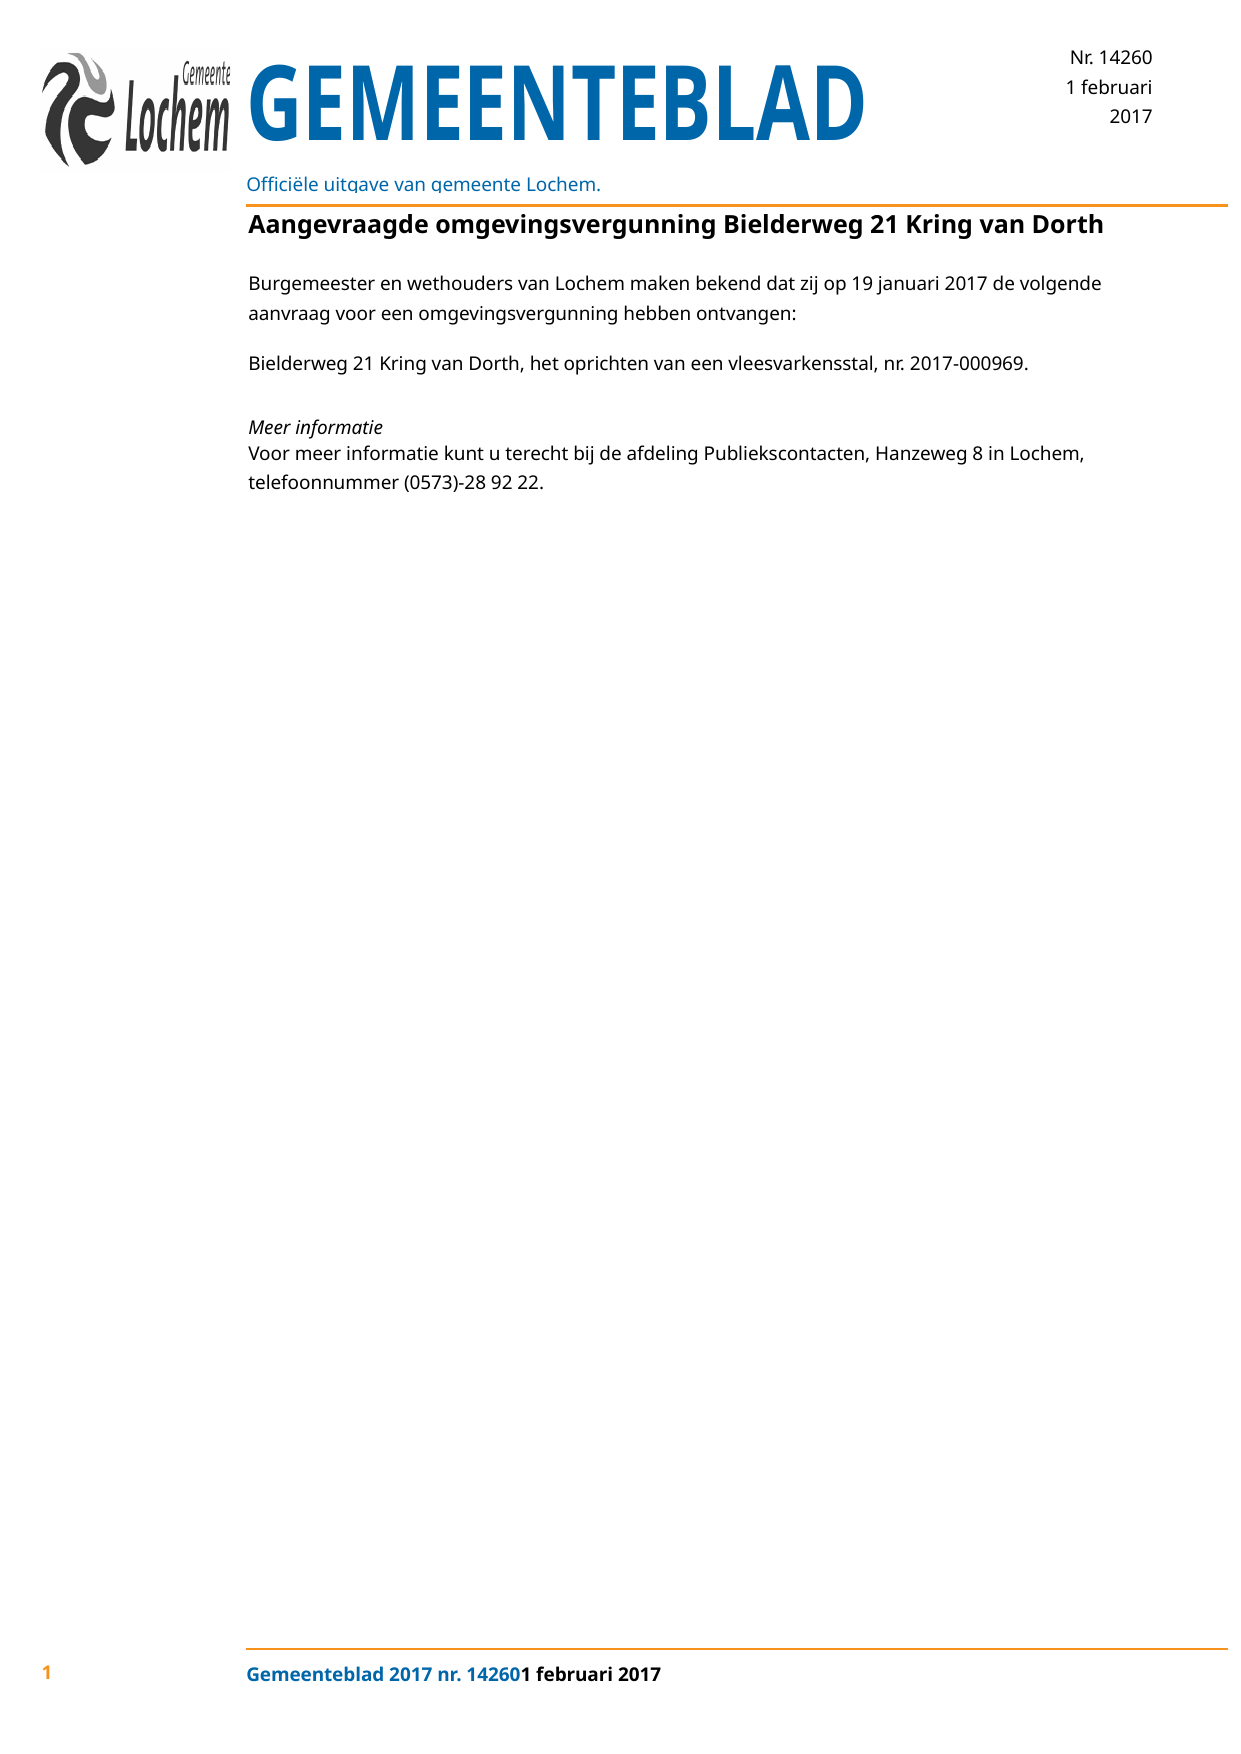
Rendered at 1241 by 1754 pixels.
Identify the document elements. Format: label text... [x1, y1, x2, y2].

text Meer informatie [248, 414, 1152, 440]
text Bielderweg 21 Kring van Dorth, het oprichten van een vleesvarkensstal, nr. 2017-000969. [248, 350, 1152, 376]
picture [41, 47, 231, 172]
text Burgemeester en wethouders van Lochem maken bekend dat zij op 19 januari 2017 de volgende aanvraag voor een omgevingsvergunning hebben ontvangen: [248, 270, 1152, 326]
text Voor meer informatie kunt u terecht bij de afdeling Publiekscontacten, Hanzeweg 8 in Lochem, telefoonnummer (0573)-28 92 22. [248, 440, 1152, 495]
text Aangevraagde omgevingsvergunning Bielderweg 21 Kring van Dorth [248, 207, 1152, 241]
